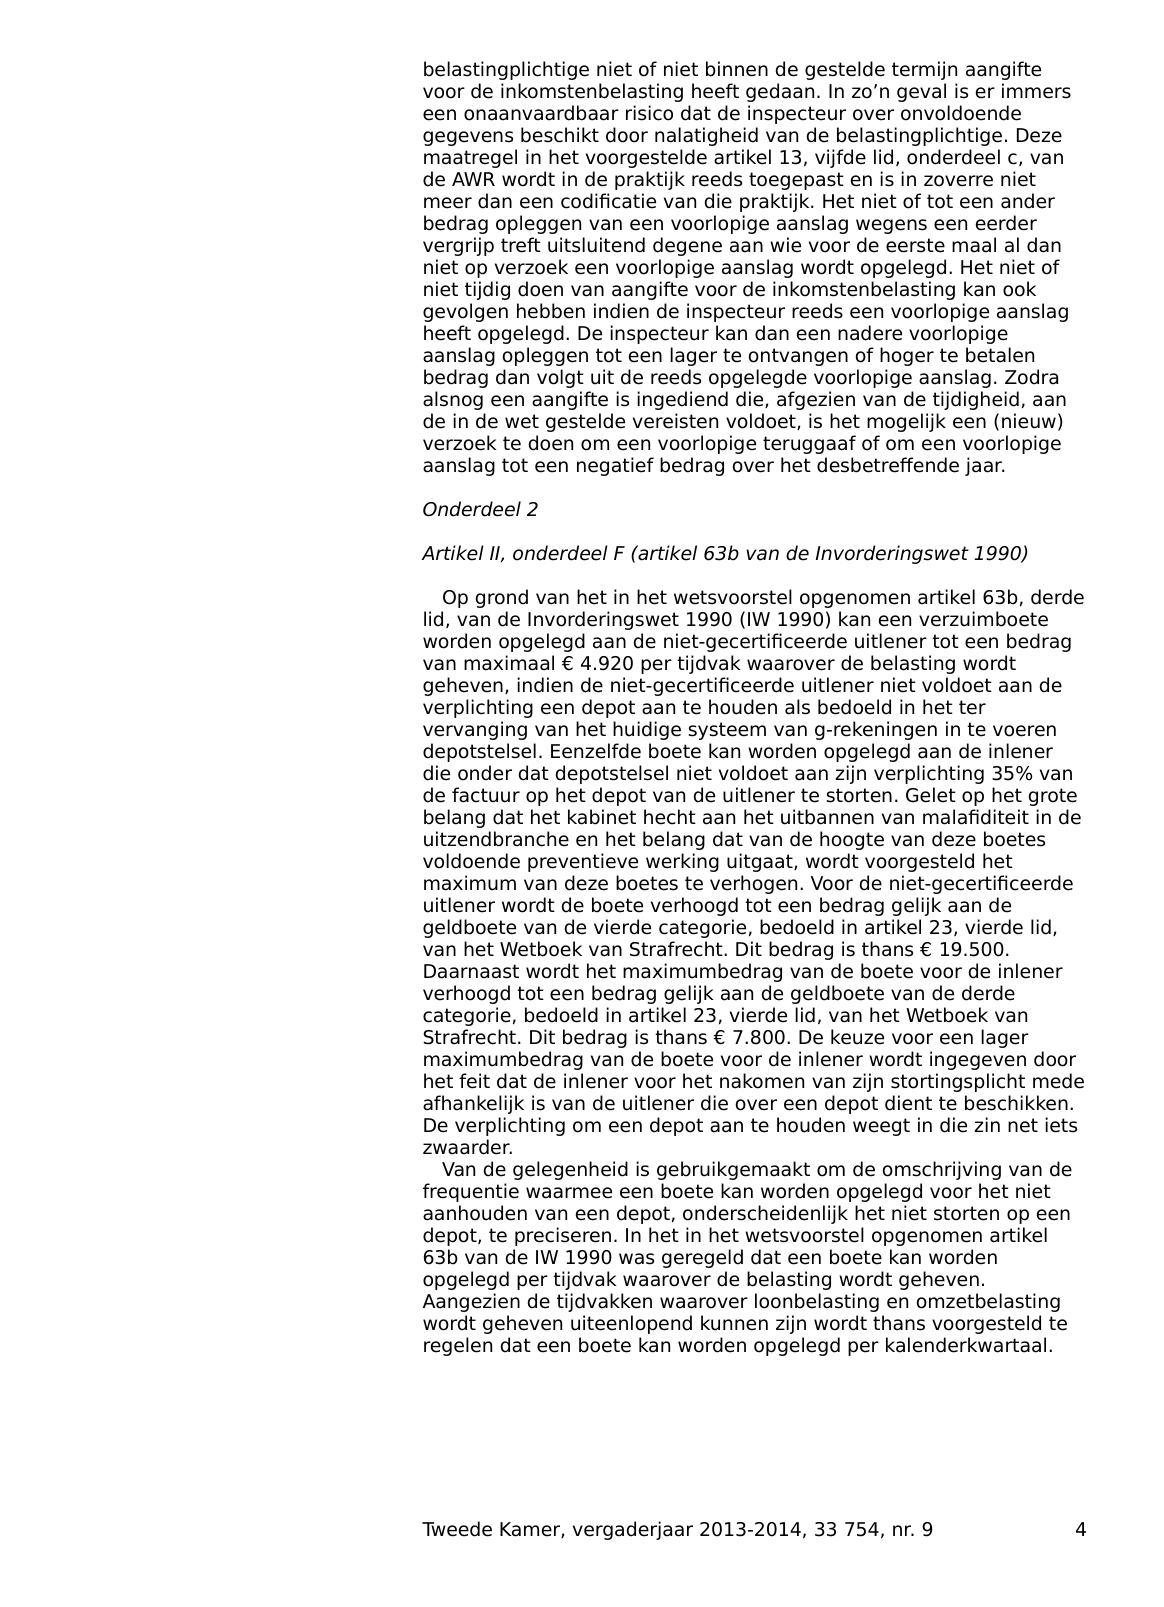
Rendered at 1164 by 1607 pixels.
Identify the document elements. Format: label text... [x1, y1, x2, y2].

subtitle Artikel II, onderdeel F (artikel 63b van de Invorderingswet 1990) [422, 543, 1087, 565]
text belastingplichtige niet of niet binnen de gestelde termijn aangifte voor de inkomstenbelasting heeft gedaan. In zo’n geval is er immers een onaanvaardbaar risico dat de inspecteur over onvoldoende gegevens beschikt door nalatigheid van de belastingplichtige. Deze maatregel in het voorgestelde artikel 13, vijfde lid, onderdeel c, van de AWR wordt in de praktijk reeds toegepast en is in zoverre niet meer dan een codificatie van die praktijk. Het niet of tot een ander bedrag opleggen van een voorlopige aanslag wegens een eerder vergrijp treft uitsluitend degene aan wie voor de eerste maal al dan niet op verzoek een voorlopige aanslag wordt opgelegd. Het niet of niet tijdig doen van aangifte voor de inkomstenbelasting kan ook gevolgen hebben indien de inspecteur reeds een voorlopige aanslag heeft opgelegd. De inspecteur kan dan een nadere voorlopige aanslag opleggen tot een lager te ontvangen of hoger te betalen bedrag dan volgt uit de reeds opgelegde voorlopige aanslag. Zodra alsnog een aangifte is ingediend die, afgezien van de tijdigheid, aan de in de wet gestelde vereisten voldoet, is het mogelijk een (nieuw) verzoek te doen om een voorlopige teruggaaf of om een voorlopige aanslag tot een negatief bedrag over het desbetreffende jaar. [422, 59, 1087, 477]
text Van de gelegenheid is gebruikgemaakt om de omschrijving van de frequentie waarmee een boete kan worden opgelegd voor het niet aanhouden van een depot, onderscheidenlijk het niet storten op een depot, te preciseren. In het in het wetsvoorstel opgenomen artikel 63b van de IW 1990 was geregeld dat een boete kan worden opgelegd per tijdvak waarover de belasting wordt geheven. Aangezien de tijdvakken waarover loonbelasting en omzetbelasting wordt geheven uiteenlopend kunnen zijn wordt thans voorgesteld te regelen dat een boete kan worden opgelegd per kalenderkwartaal. [422, 1159, 1087, 1356]
subtitle Onderdeel 2 [422, 499, 1087, 521]
text Op grond van het in het wetsvoorstel opgenomen artikel 63b, derde lid, van de Invorderingswet 1990 (IW 1990) kan een verzuimboete worden opgelegd aan de niet-gecertificeerde uitlener tot een bedrag van maximaal € 4.920 per tijdvak waarover de belasting wordt geheven, indien de niet-gecertificeerde uitlener niet voldoet aan de verplichting een depot aan te houden als bedoeld in het ter vervanging van het huidige systeem van g-rekeningen in te voeren depotstelsel. Eenzelfde boete kan worden opgelegd aan de inlener die onder dat depotstelsel niet voldoet aan zijn verplichting 35% van de factuur op het depot van de uitlener te storten. Gelet op het grote belang dat het kabinet hecht aan het uitbannen van malafiditeit in de uitzendbranche en het belang dat van de hoogte van deze boetes voldoende preventieve werking uitgaat, wordt voorgesteld het maximum van deze boetes te verhogen. Voor de niet-gecertificeerde uitlener wordt de boete verhoogd tot een bedrag gelijk aan de geldboete van de vierde categorie, bedoeld in artikel 23, vierde lid, van het Wetboek van Strafrecht. Dit bedrag is thans € 19.500. Daarnaast wordt het maximumbedrag van de boete voor de inlener verhoogd tot een bedrag gelijk aan de geldboete van de derde categorie, bedoeld in artikel 23, vierde lid, van het Wetboek van Strafrecht. Dit bedrag is thans € 7.800. De keuze voor een lager maximumbedrag van de boete voor de inlener wordt ingegeven door het feit dat de inlener voor het nakomen van zijn stortingsplicht mede afhankelijk is van de uitlener die over een depot dient te beschikken. De verplichting om een depot aan te houden weegt in die zin net iets zwaarder. [422, 587, 1087, 1159]
